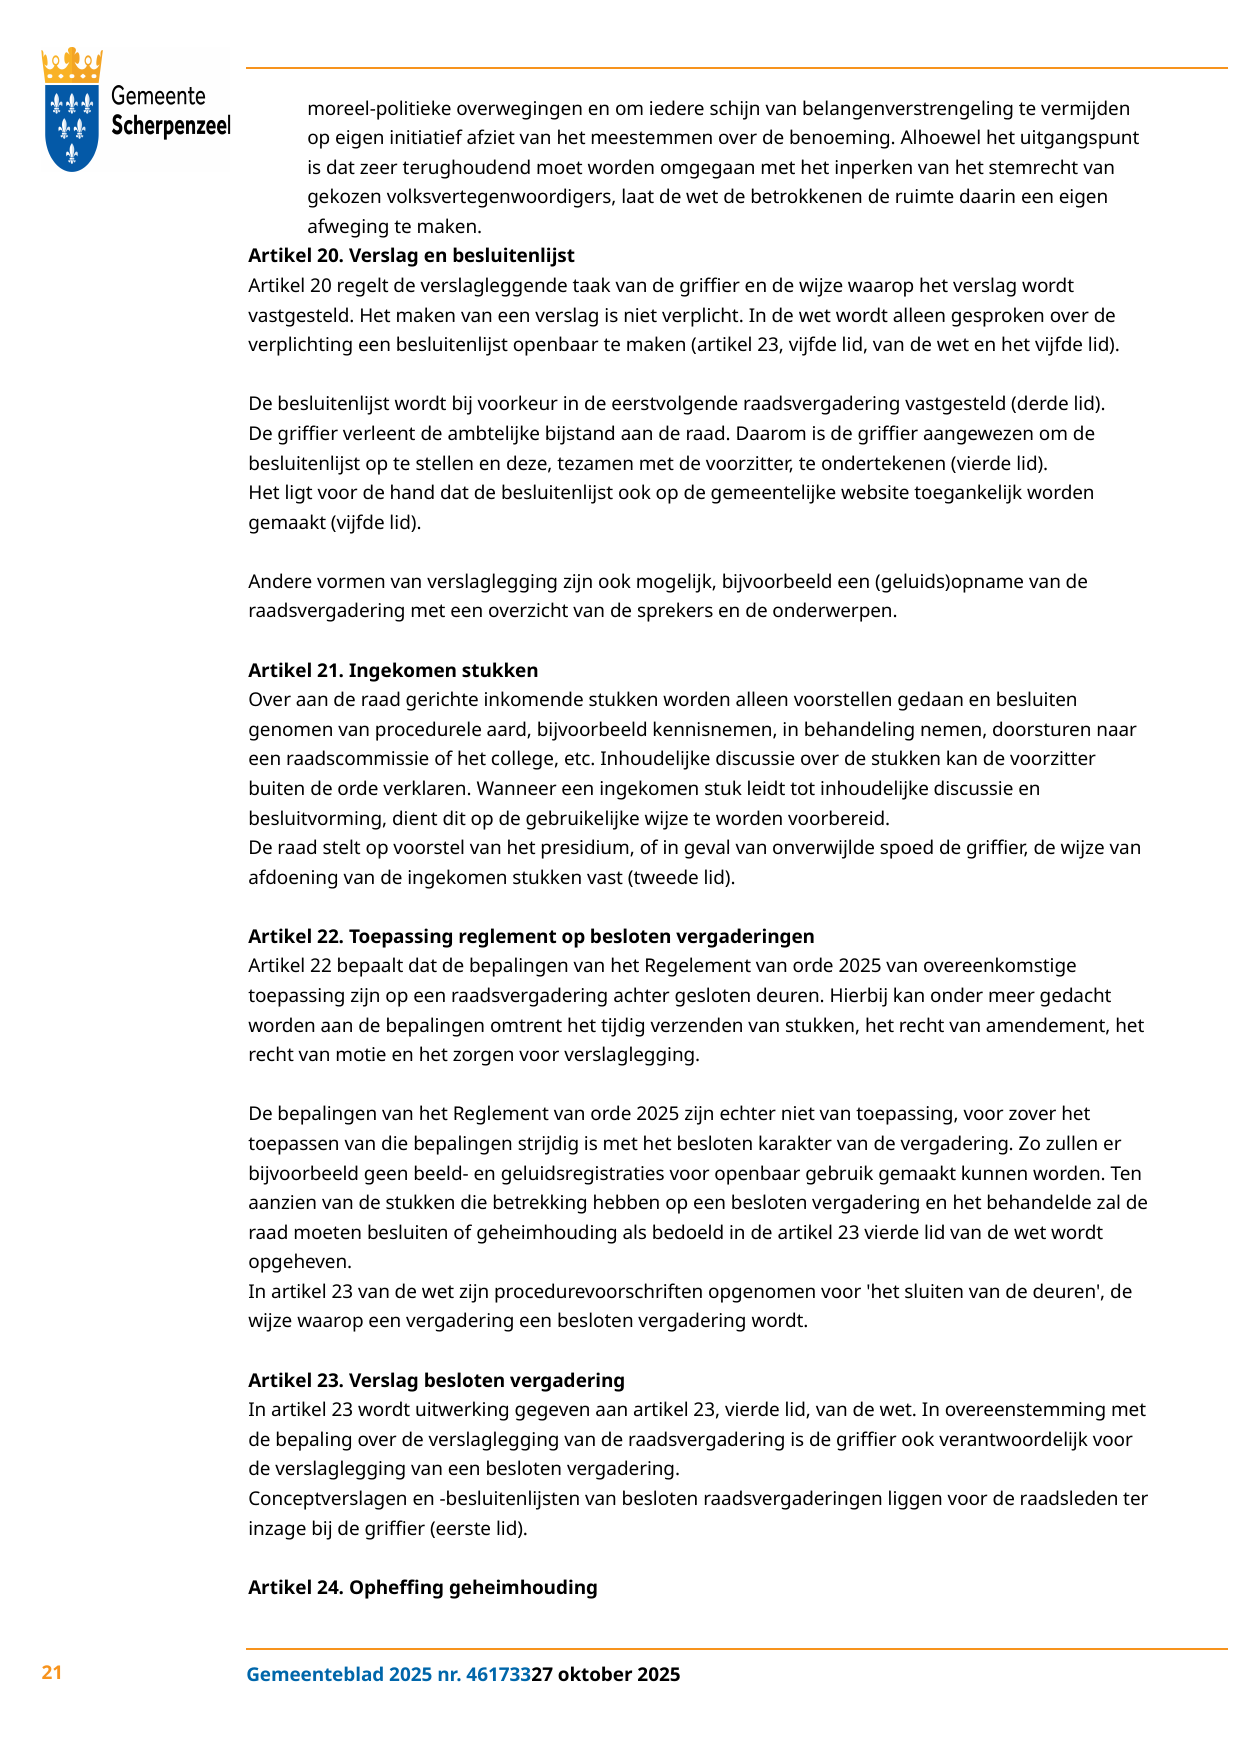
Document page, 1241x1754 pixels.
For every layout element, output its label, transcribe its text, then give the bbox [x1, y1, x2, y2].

text Artikel 24. Opheffing geheimhouding [248, 1574, 1152, 1600]
text De griffier verleent de ambtelijke bijstand aan de raad. Daarom is de griffier aangewezen om de besluitenlijst op te stellen en deze, tezamen met de voorzitter, te ondertekenen (vierde lid). [248, 420, 1152, 476]
text Het ligt voor de hand dat de besluitenlijst ook op de gemeentelijke website toegankelijk worden gemaakt (vijfde lid). [248, 479, 1152, 535]
text De raad stelt op voorstel van het presidium, of in geval van onverwijlde spoed de griffier, de wijze van afdoening van de ingekomen stukken vast (tweede lid). [248, 834, 1152, 890]
text De besluitenlijst wordt bij voorkeur in de eerstvolgende raadsvergadering vastgesteld (derde lid). [248, 391, 1152, 416]
text Artikel 23. Verslag besloten vergadering [248, 1367, 1152, 1393]
text Artikel 20 regelt de verslagleggende taak van de griffier en de wijze waarop het verslag wordt vastgesteld. Het maken van een verslag is niet verplicht. In de wet wordt alleen gesproken over de verplichting een besluitenlijst openbaar te maken (artikel 23, vijfde lid, van de wet en het vijfde lid). [248, 272, 1152, 357]
picture [41, 47, 231, 172]
text In artikel 23 van de wet zijn procedurevoorschriften opgenomen voor 'het sluiten van de deuren', de wijze waarop een vergadering een besloten vergadering wordt. [248, 1278, 1152, 1333]
text Over aan de raad gerichte inkomende stukken worden alleen voorstellen gedaan en besluiten genomen van procedurele aard, bijvoorbeeld kennisnemen, in behandeling nemen, doorsturen naar een raadscommissie of het college, etc. Inhoudelijke discussie over de stukken kan de voorzitter buiten de orde verklaren. Wanneer een ingekomen stuk leidt tot inhoudelijke discussie en besluitvorming, dient dit op de gebruikelijke wijze te worden voorbereid. [248, 686, 1152, 831]
text Artikel 22. Toepassing reglement op besloten vergaderingen [248, 923, 1152, 949]
text De bepalingen van het Reglement van orde 2025 zijn echter niet van toepassing, voor zover het toepassen van die bepalingen strijdig is met het besloten karakter van de vergadering. Zo zullen er bijvoorbeeld geen beeld- en geluidsregistraties voor openbaar gebruik gemaakt kunnen worden. Ten aanzien van de stukken die betrekking hebben op een besloten vergadering en het behandelde zal de raad moeten besluiten of geheimhouding als bedoeld in de artikel 23 vierde lid van de wet wordt opgeheven. [248, 1101, 1152, 1274]
text Andere vormen van verslaglegging zijn ook mogelijk, bijvoorbeeld een (geluids)opname van de raadsvergadering met een overzicht van de sprekers en de onderwerpen. [248, 568, 1152, 623]
text Artikel 22 bepaalt dat de bepalingen van het Regelement van orde 2025 van overeenkomstige toepassing zijn op een raadsvergadering achter gesloten deuren. Hierbij kan onder meer gedacht worden aan de bepalingen omtrent het tijdig verzenden van stukken, het recht van amendement, het recht van motie en het zorgen voor verslaglegging. [248, 953, 1152, 1067]
text Conceptverslagen en -besluitenlijsten van besloten raadsvergaderingen liggen voor de raadsleden ter inzage bij de griffier (eerste lid). [248, 1485, 1152, 1541]
list moreel-politieke overwegingen en om iedere schijn van belangenverstrengeling te vermijden op eigen initiatief afziet van het meestemmen over de benoeming. Alhoewel het uitgangspunt is dat zeer terughoudend moet worden omgegaan met het inperken van het stemrecht van gekozen volksvertegenwoordigers, laat de wet de betrokkenen de ruimte daarin een eigen afweging te maken. [248, 95, 1152, 239]
text In artikel 23 wordt uitwerking gegeven aan artikel 23, vierde lid, van de wet. In overeenstemming met de bepaling over de verslaglegging van de raadsvergadering is de griffier ook verantwoordelijk voor de verslaglegging van een besloten vergadering. [248, 1396, 1152, 1481]
text Artikel 20. Verslag en besluitenlijst [248, 243, 1152, 268]
text Artikel 21. Ingekomen stukken [248, 657, 1152, 683]
